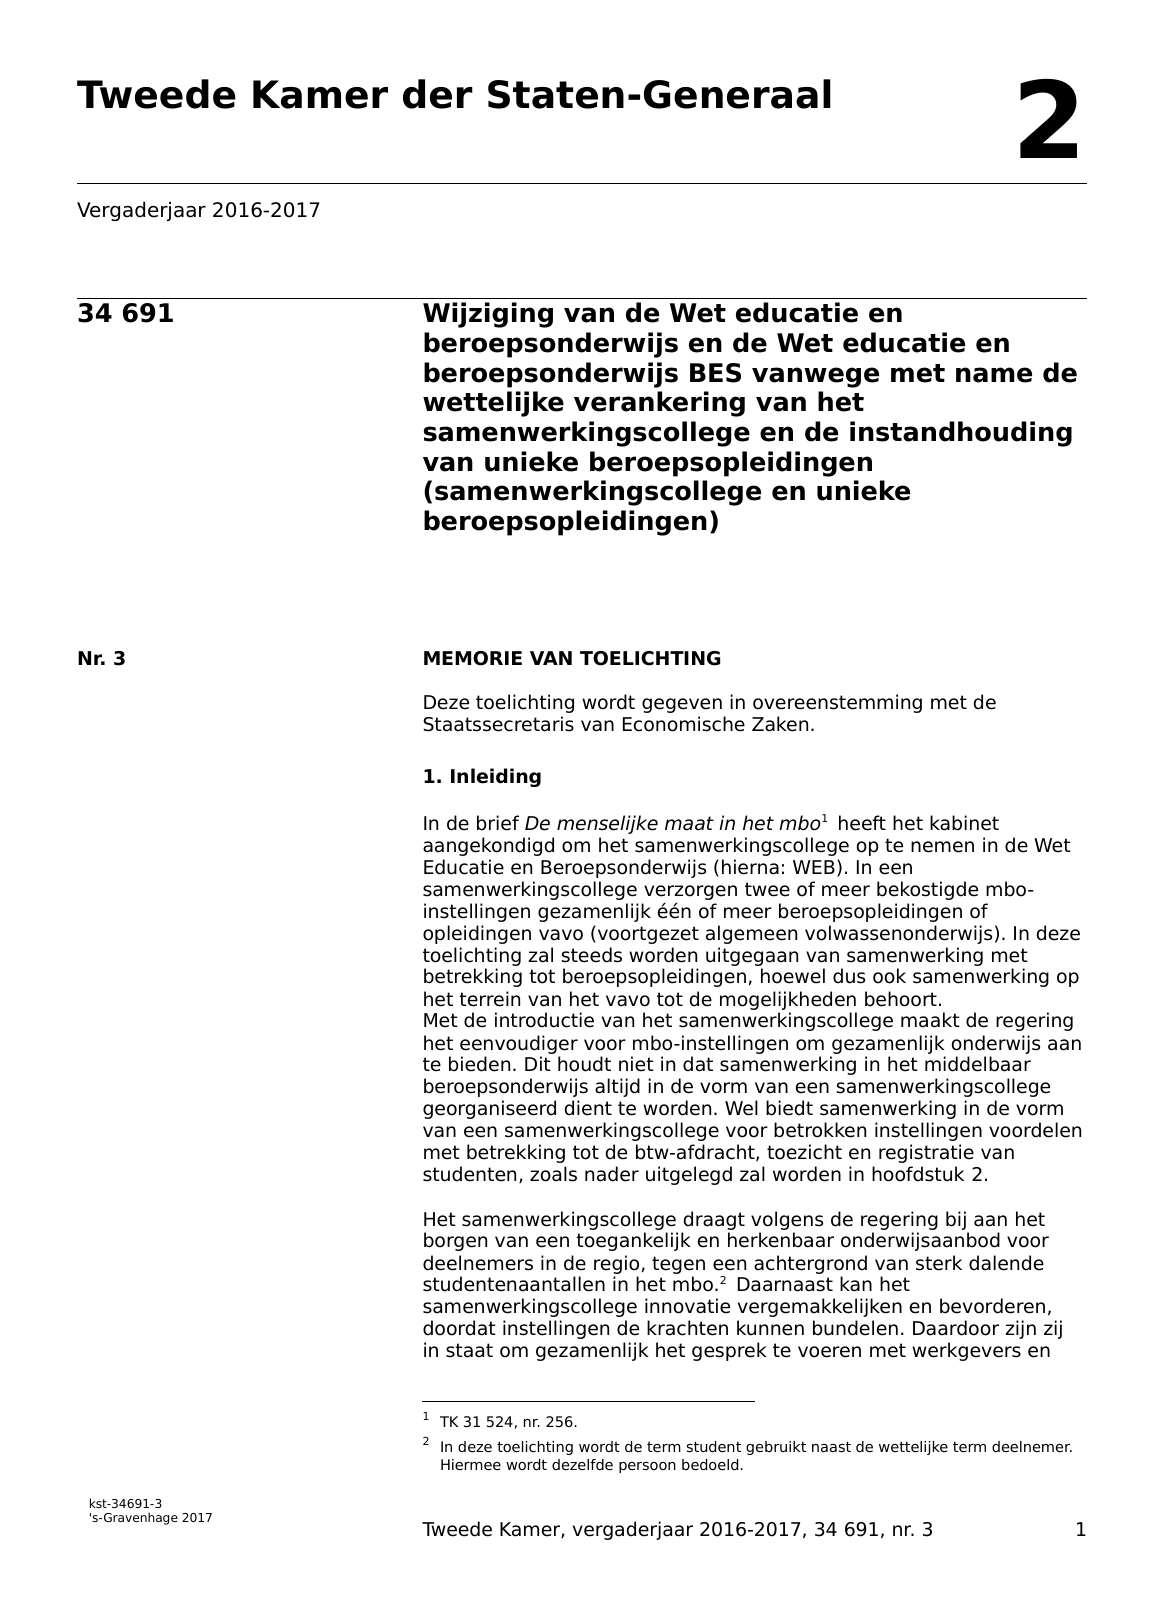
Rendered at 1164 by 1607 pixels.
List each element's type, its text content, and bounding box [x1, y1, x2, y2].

text kst-34691-3 [88, 1497, 323, 1511]
subtitle 1. Inleiding [422, 766, 1087, 788]
subtitle 34 691 Wijziging van de Wet educatie en beroepsonderwijs en de Wet educatie en beroepsonderwijs BES vanwege met name de wettelijke verankering van het samenwerkingscollege en de instandhouding van unieke beroepsopleidingen (samenwerkingscollege en unieke beroepsopleidingen) [77, 299, 1087, 536]
text TK 31 524, nr. 256. [422, 1410, 1087, 1432]
text Met de introductie van het samenwerkingscollege maakt de regering het eenvoudiger voor mbo-instellingen om gezamenlijk onderwijs aan te bieden. Dit houdt niet in dat samenwerking in het middelbaar beroepsonderwijs altijd in de vorm van een samenwerkingscollege georganiseerd dient te worden. Wel biedt samenwerking in de vorm van een samenwerkingscollege voor betrokken instellingen voordelen met betrekking tot de btw-afdracht, toezicht en registratie van studenten, zoals nader uitgelegd zal worden in hoofdstuk 2. [422, 1010, 1087, 1186]
table_header 2 [886, 59, 1087, 183]
text Het samenwerkingscollege draagt volgens de regering bij aan het borgen van een toegankelijk en herkenbaar onderwijsaanbod voor deelnemers in de regio, tegen een achtergrond van sterk dalende studentenaantallen in het mbo. Daarnaast kan het samenwerkingscollege innovatie vergemakkelijken en bevorderen, doordat instellingen de krachten kunnen bundelen. Daardoor zijn zij in staat om gezamenlijk het gesprek te voeren met werkgevers en [422, 1208, 1087, 1362]
subtitle Nr. 3 MEMORIE VAN TOELICHTING [77, 647, 1087, 669]
text In de brief De menselijke maat in het mbo heeft het kabinet aangekondigd om het samenwerkingscollege op te nemen in de Wet Educatie en Beroepsonderwijs (hierna: WEB). In een samenwerkingscollege verzorgen twee of meer bekostigde mbo-instellingen gezamenlijk één of meer beroepsopleidingen of opleidingen vavo (voortgezet algemeen volwassenonderwijs). In deze toelichting zal steeds worden uitgegaan van samenwerking met betrekking tot beroepsopleidingen, hoewel dus ook samenwerking op het terrein van het vavo tot de mogelijkheden behoort. [422, 813, 1087, 1010]
table_header Tweede Kamer der Staten-Generaal [77, 59, 886, 183]
text Deze toelichting wordt gegeven in overeenstemming met de Staatssecretaris van Economische Zaken. [422, 692, 1087, 736]
table_cell Vergaderjaar 2016-2017 [77, 184, 1087, 298]
text In deze toelichting wordt de term student gebruikt naast de wettelijke term deelnemer. Hiermee wordt dezelfde persoon bedoeld. [422, 1435, 1087, 1474]
text 's-Gravenhage 2017 [88, 1511, 323, 1525]
